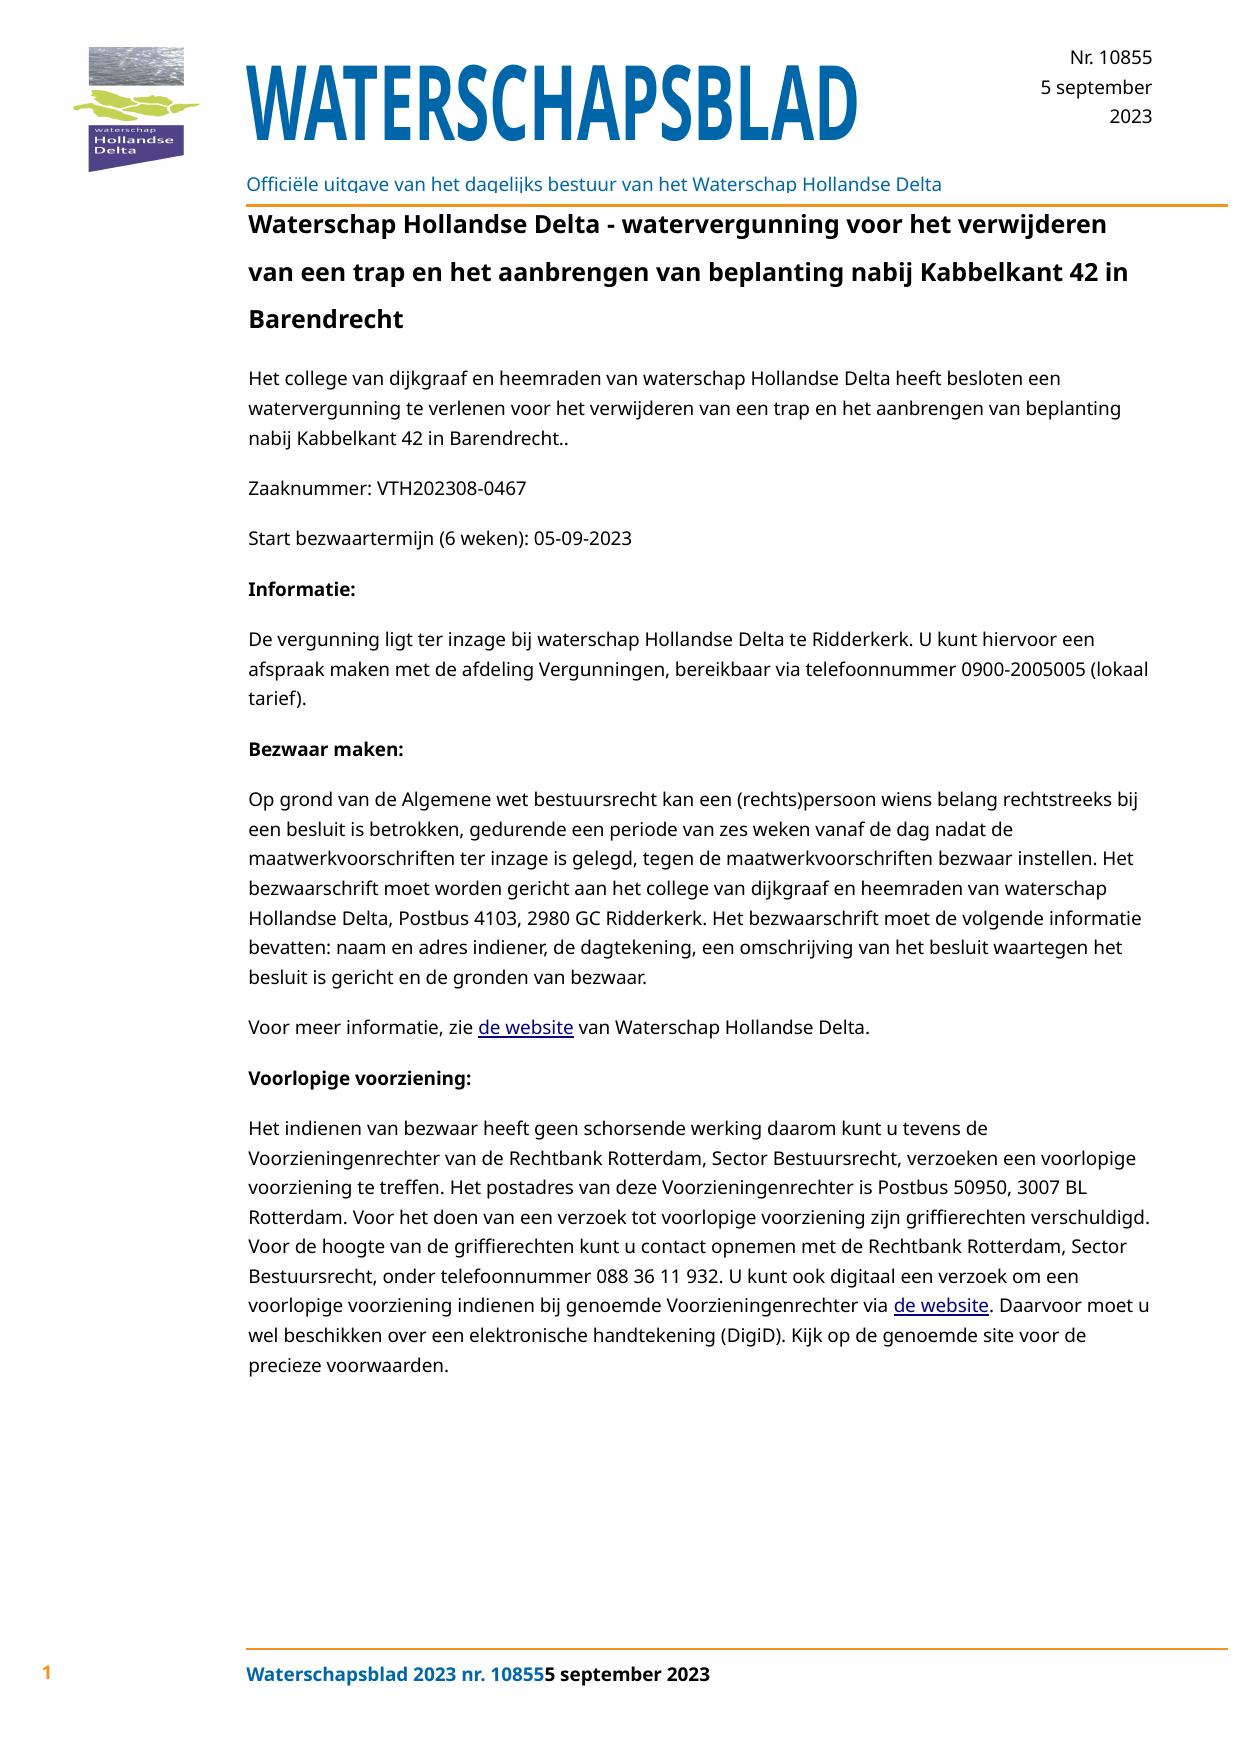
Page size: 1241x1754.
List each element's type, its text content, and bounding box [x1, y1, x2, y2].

text Voorlopige voorziening: [248, 1065, 1152, 1090]
text Voor meer informatie, zie de website van Waterschap Hollandse Delta. [248, 1014, 1152, 1040]
picture [41, 47, 231, 172]
text Het college van dijkgraaf en heemraden van waterschap Hollandse Delta heeft besloten een watervergunning te verlenen voor het verwijderen van een trap en het aanbrengen van beplanting nabij Kabbelkant 42 in Barendrecht.. [248, 366, 1152, 450]
text Het indienen van bezwaar heeft geen schorsende werking daarom kunt u tevens de Voorzieningenrechter van de Rechtbank Rotterdam, Sector Bestuursrecht, verzoeken een voorlopige voorziening te treffen. Het postadres van deze Voorzieningenrechter is Postbus 50950, 3007 BL Rotterdam. Voor het doen van een verzoek tot voorlopige voorziening zijn griffierechten verschuldigd. Voor de hoogte van de griffierechten kunt u contact opnemen met de Rechtbank Rotterdam, Sector Bestuursrecht, onder telefoonnummer 088 36 11 932. U kunt ook digitaal een verzoek om een voorlopige voorziening indienen bij genoemde Voorzieningenrechter via de website. Daarvoor moet u wel beschikken over een elektronische handtekening (DigiD). Kijk op de genoemde site voor de precieze voorwaarden. [248, 1115, 1152, 1377]
text Informatie: [248, 576, 1152, 602]
text Op grond van de Algemene wet bestuursrecht kan een (rechts)persoon wiens belang rechtstreeks bij een besluit is betrokken, gedurende een periode van zes weken vanaf de dag nadat de maatwerkvoorschriften ter inzage is gelegd, tegen de maatwerkvoorschriften bezwaar instellen. Het bezwaarschrift moet worden gericht aan het college van dijkgraaf en heemraden van waterschap Hollandse Delta, Postbus 4103, 2980 GC Ridderkerk. Het bezwaarschrift moet de volgende informatie bevatten: naam en adres indiener, de dagtekening, een omschrijving van het besluit waartegen het besluit is gericht en de gronden van bezwaar. [248, 786, 1152, 989]
text Zaaknummer: VTH202308-0467 [248, 475, 1152, 501]
text De vergunning ligt ter inzage bij waterschap Hollandse Delta te Ridderkerk. U kunt hiervoor een afspraak maken met de afdeling Vergunningen, bereikbaar via telefoonnummer 0900-2005005 (lokaal tarief). [248, 626, 1152, 711]
text Start bezwaartermijn (6 weken): 05-09-2023 [248, 526, 1152, 551]
text Bezwaar maken: [248, 736, 1152, 762]
text Waterschap Hollandse Delta - watervergunning voor het verwijderen van een trap en het aanbrengen van beplanting nabij Kabbelkant 42 in Barendrecht [248, 207, 1152, 336]
